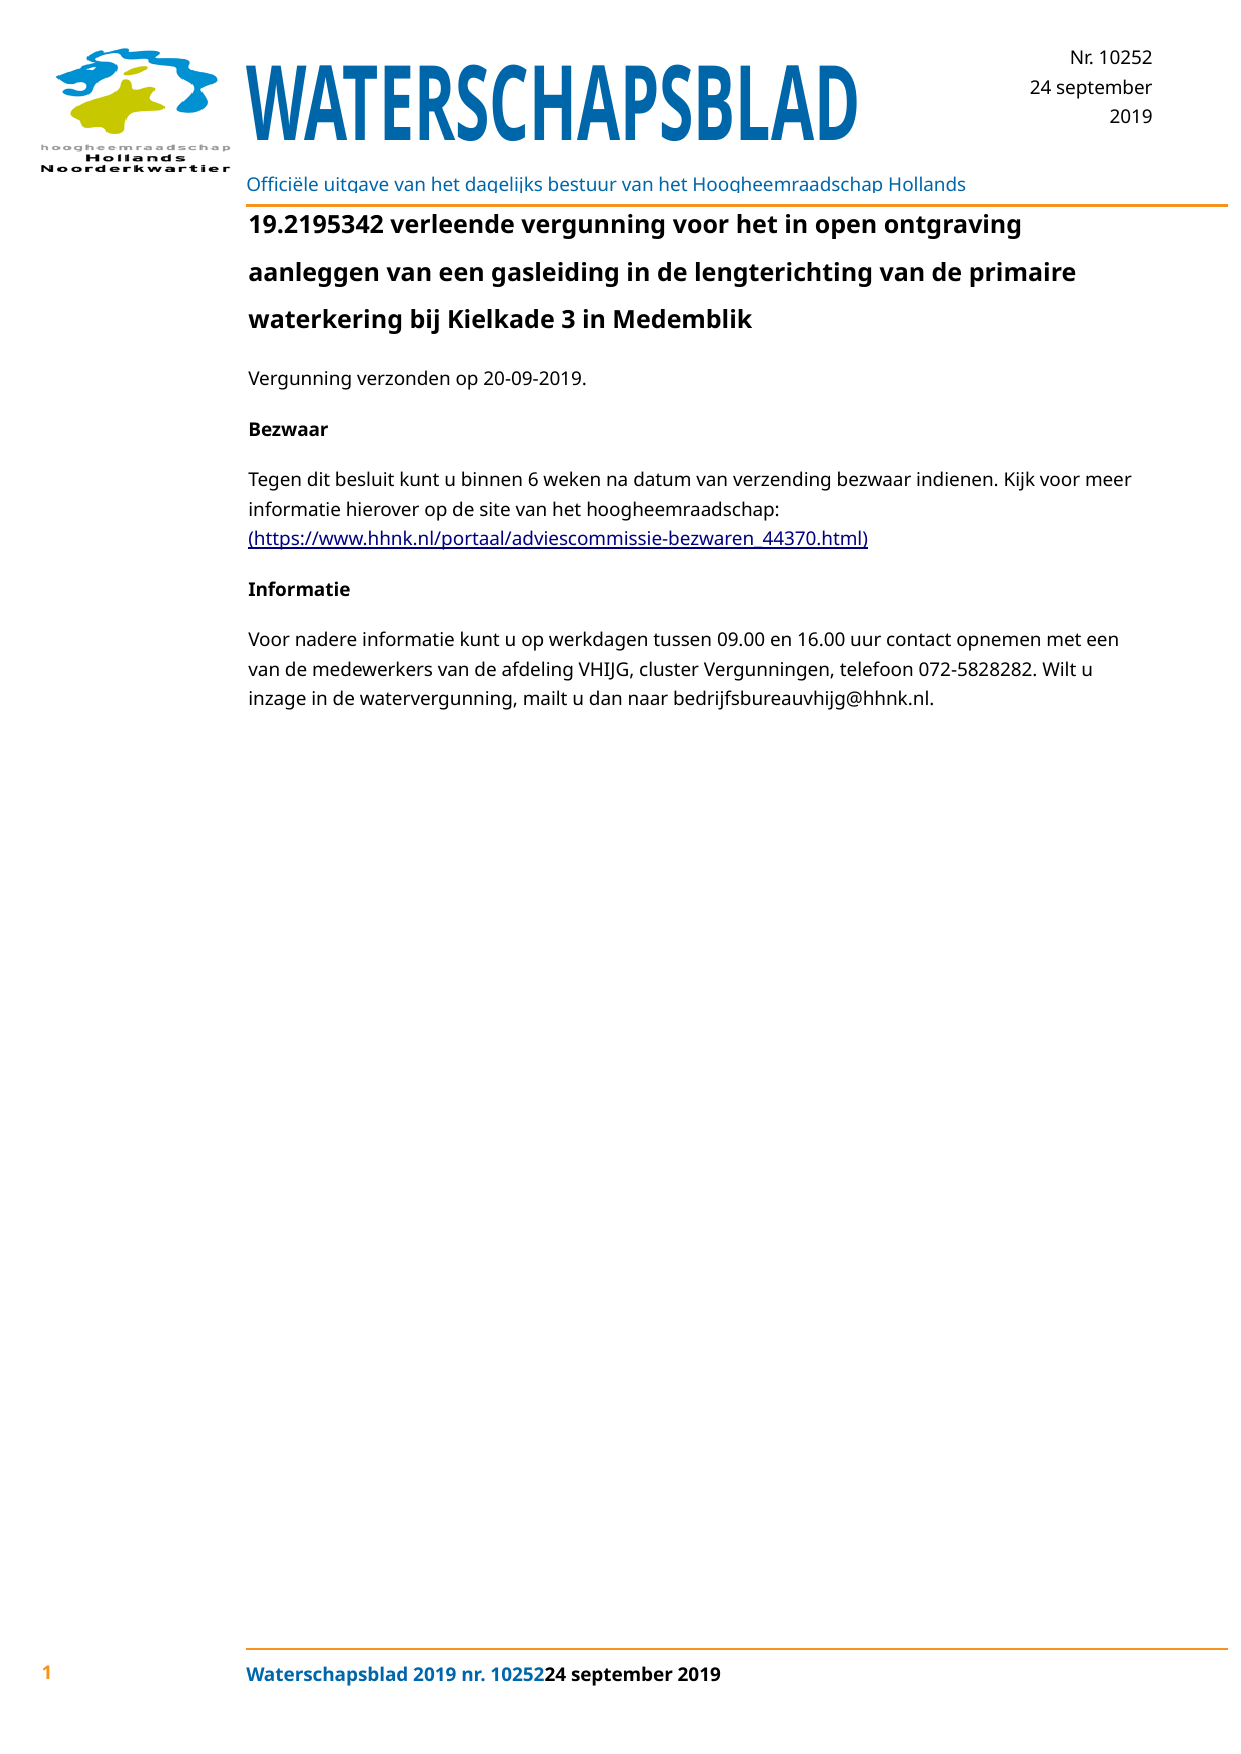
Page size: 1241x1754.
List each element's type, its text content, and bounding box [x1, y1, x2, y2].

text Tegen dit besluit kunt u binnen 6 weken na datum van verzending bezwaar indienen. Kijk voor meer informatie hierover op de site van het hoogheemraadschap: (https://www.hhnk.nl/portaal/adviescommissie-bezwaren_44370.html) [248, 466, 1152, 551]
text 19.2195342 verleende vergunning voor het in open ontgraving aanleggen van een gasleiding in de lengterichting van de primaire waterkering bij Kielkade 3 in Medemblik [248, 207, 1152, 336]
text Voor nadere informatie kunt u op werkdagen tussen 09.00 en 16.00 uur contact opnemen met een van de medewerkers van de afdeling VHIJG, cluster Vergunningen, telefoon 072-5828282. Wilt u inzage in de watervergunning, mailt u dan naar bedrijfsbureauvhijg@hhnk.nl. [248, 626, 1152, 711]
picture [41, 47, 231, 172]
text Bezwaar [248, 416, 1152, 442]
text Vergunning verzonden op 20-09-2019. [248, 366, 1152, 391]
text Informatie [248, 576, 1152, 602]
